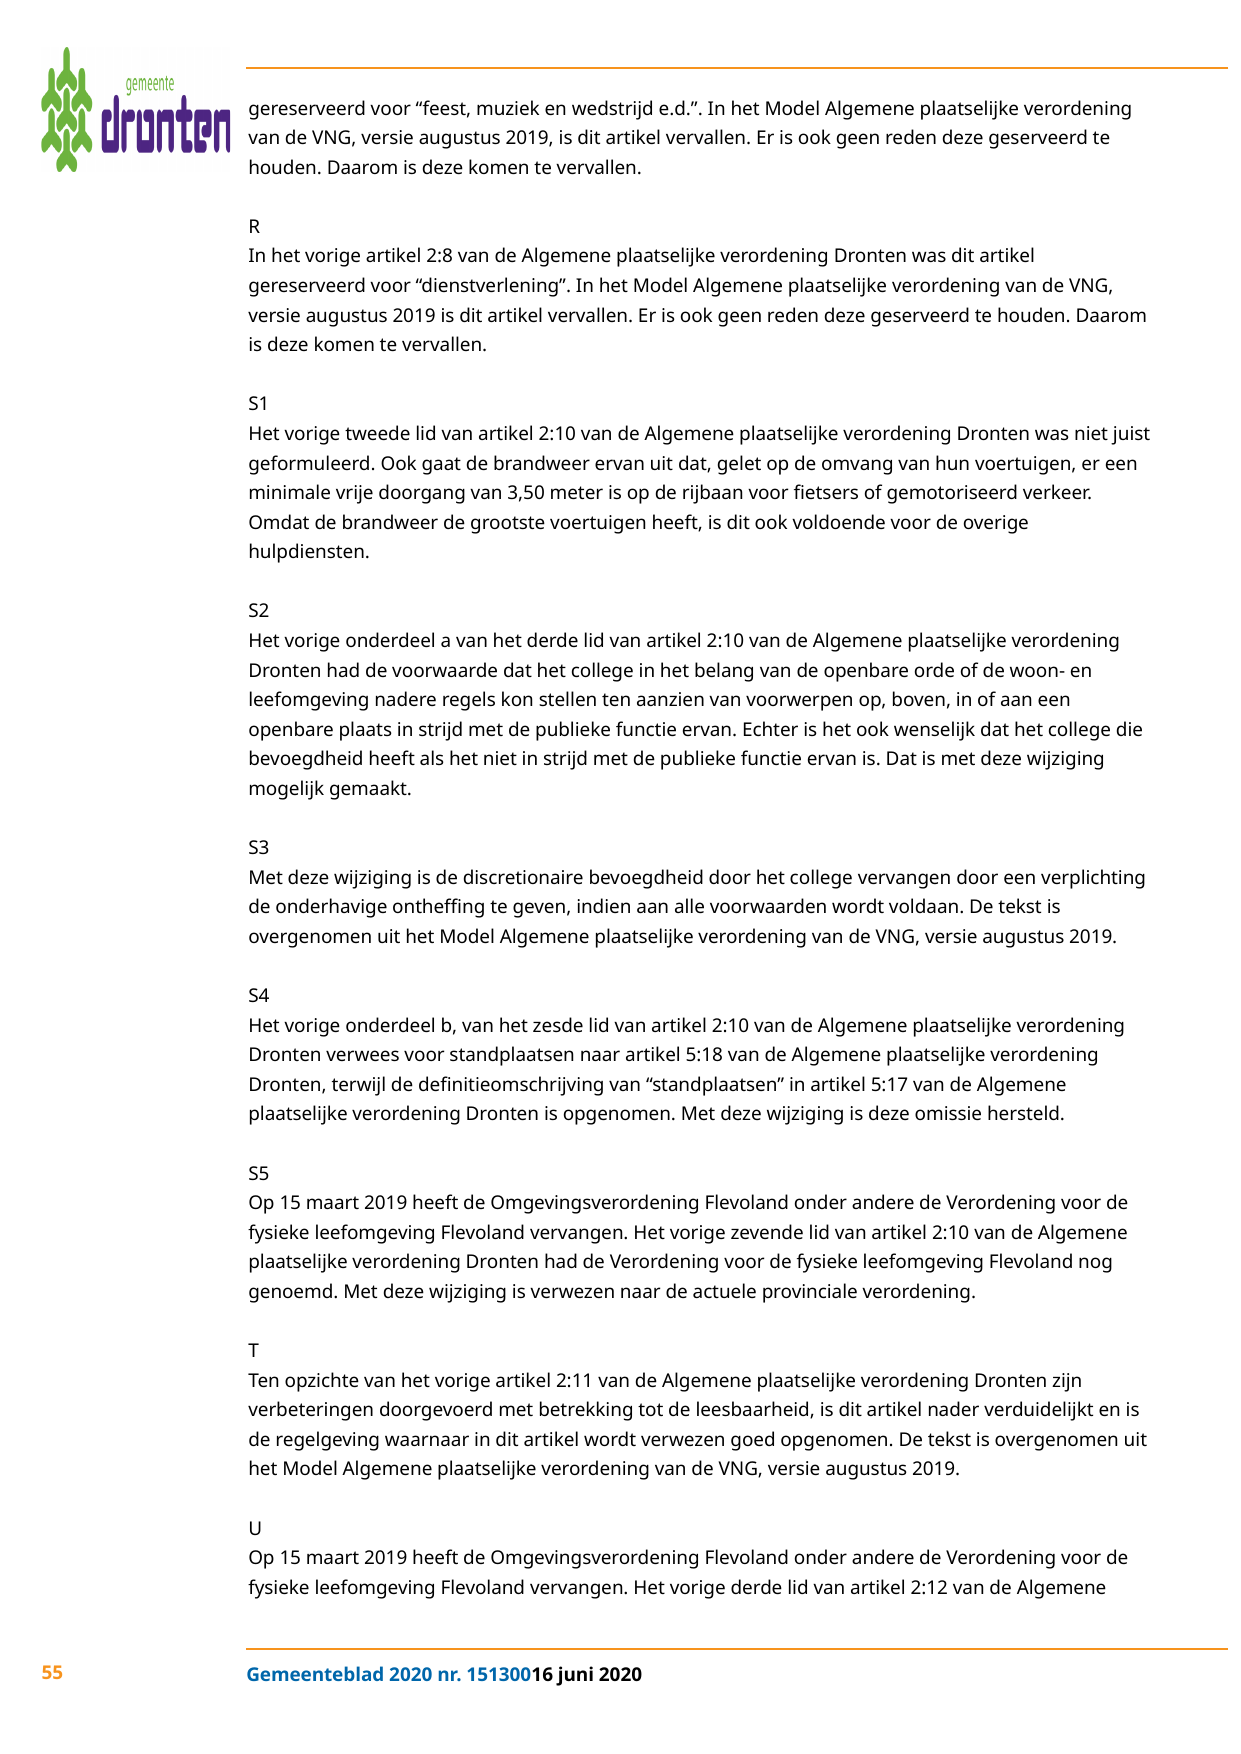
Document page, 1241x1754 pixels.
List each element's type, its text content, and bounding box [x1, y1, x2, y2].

text S4 [248, 982, 1152, 1008]
text T [248, 1337, 1152, 1363]
text U [248, 1515, 1152, 1541]
text gereserveerd voor “feest, muziek en wedstrijd e.d.”. In het Model Algemene plaatselijke verordening van de VNG, versie augustus 2019, is dit artikel vervallen. Er is ook geen reden deze geserveerd te houden. Daarom is deze komen te vervallen. [248, 95, 1152, 180]
text Met deze wijziging is de discretionaire bevoegdheid door het college vervangen door een verplichting de onderhavige ontheffing te geven, indien aan alle voorwaarden wordt voldaan. De tekst is overgenomen uit het Model Algemene plaatselijke verordening van de VNG, versie augustus 2019. [248, 864, 1152, 949]
text Ten opzichte van het vorige artikel 2:11 van de Algemene plaatselijke verordening Dronten zijn verbeteringen doorgevoerd met betrekking tot de leesbaarheid, is dit artikel nader verduidelijkt en is de regelgeving waarnaar in dit artikel wordt verwezen goed opgenomen. De tekst is overgenomen uit het Model Algemene plaatselijke verordening van de VNG, versie augustus 2019. [248, 1367, 1152, 1481]
text S1 [248, 391, 1152, 416]
text In het vorige artikel 2:8 van de Algemene plaatselijke verordening Dronten was dit artikel gereserveerd voor “dienstverlening”. In het Model Algemene plaatselijke verordening van de VNG, versie augustus 2019 is dit artikel vervallen. Er is ook geen reden deze geserveerd te houden. Daarom is deze komen te vervallen. [248, 243, 1152, 357]
text S3 [248, 834, 1152, 860]
text Op 15 maart 2019 heeft de Omgevingsverordening Flevoland onder andere de Verordening voor de fysieke leefomgeving Flevoland vervangen. Het vorige zevende lid van artikel 2:10 van de Algemene plaatselijke verordening Dronten had de Verordening voor de fysieke leefomgeving Flevoland nog genoemd. Met deze wijziging is verwezen naar de actuele provinciale verordening. [248, 1189, 1152, 1304]
text R [248, 213, 1152, 239]
text S2 [248, 598, 1152, 623]
picture [41, 47, 231, 172]
text Op 15 maart 2019 heeft de Omgevingsverordening Flevoland onder andere de Verordening voor de fysieke leefomgeving Flevoland vervangen. Het vorige derde lid van artikel 2:12 van de Algemene [248, 1544, 1152, 1600]
text Het vorige tweede lid van artikel 2:10 van de Algemene plaatselijke verordening Dronten was niet juist geformuleerd. Ook gaat de brandweer ervan uit dat, gelet op de omvang van hun voertuigen, er een minimale vrije doorgang van 3,50 meter is op de rijbaan voor fietsers of gemotoriseerd verkeer. Omdat de brandweer de grootste voertuigen heeft, is dit ook voldoende voor de overige hulpdiensten. [248, 420, 1152, 564]
text Het vorige onderdeel b, van het zesde lid van artikel 2:10 van de Algemene plaatselijke verordening Dronten verwees voor standplaatsen naar artikel 5:18 van de Algemene plaatselijke verordening Dronten, terwijl de definitieomschrijving van “standplaatsen” in artikel 5:17 van de Algemene plaatselijke verordening Dronten is opgenomen. Met deze wijziging is deze omissie hersteld. [248, 1012, 1152, 1126]
text Het vorige onderdeel a van het derde lid van artikel 2:10 van de Algemene plaatselijke verordening Dronten had de voorwaarde dat het college in het belang van de openbare orde of de woon- en leefomgeving nadere regels kon stellen ten aanzien van voorwerpen op, boven, in of aan een openbare plaats in strijd met de publieke functie ervan. Echter is het ook wenselijk dat het college die bevoegdheid heeft als het niet in strijd met de publieke functie ervan is. Dat is met deze wijziging mogelijk gemaakt. [248, 627, 1152, 801]
text S5 [248, 1160, 1152, 1186]
